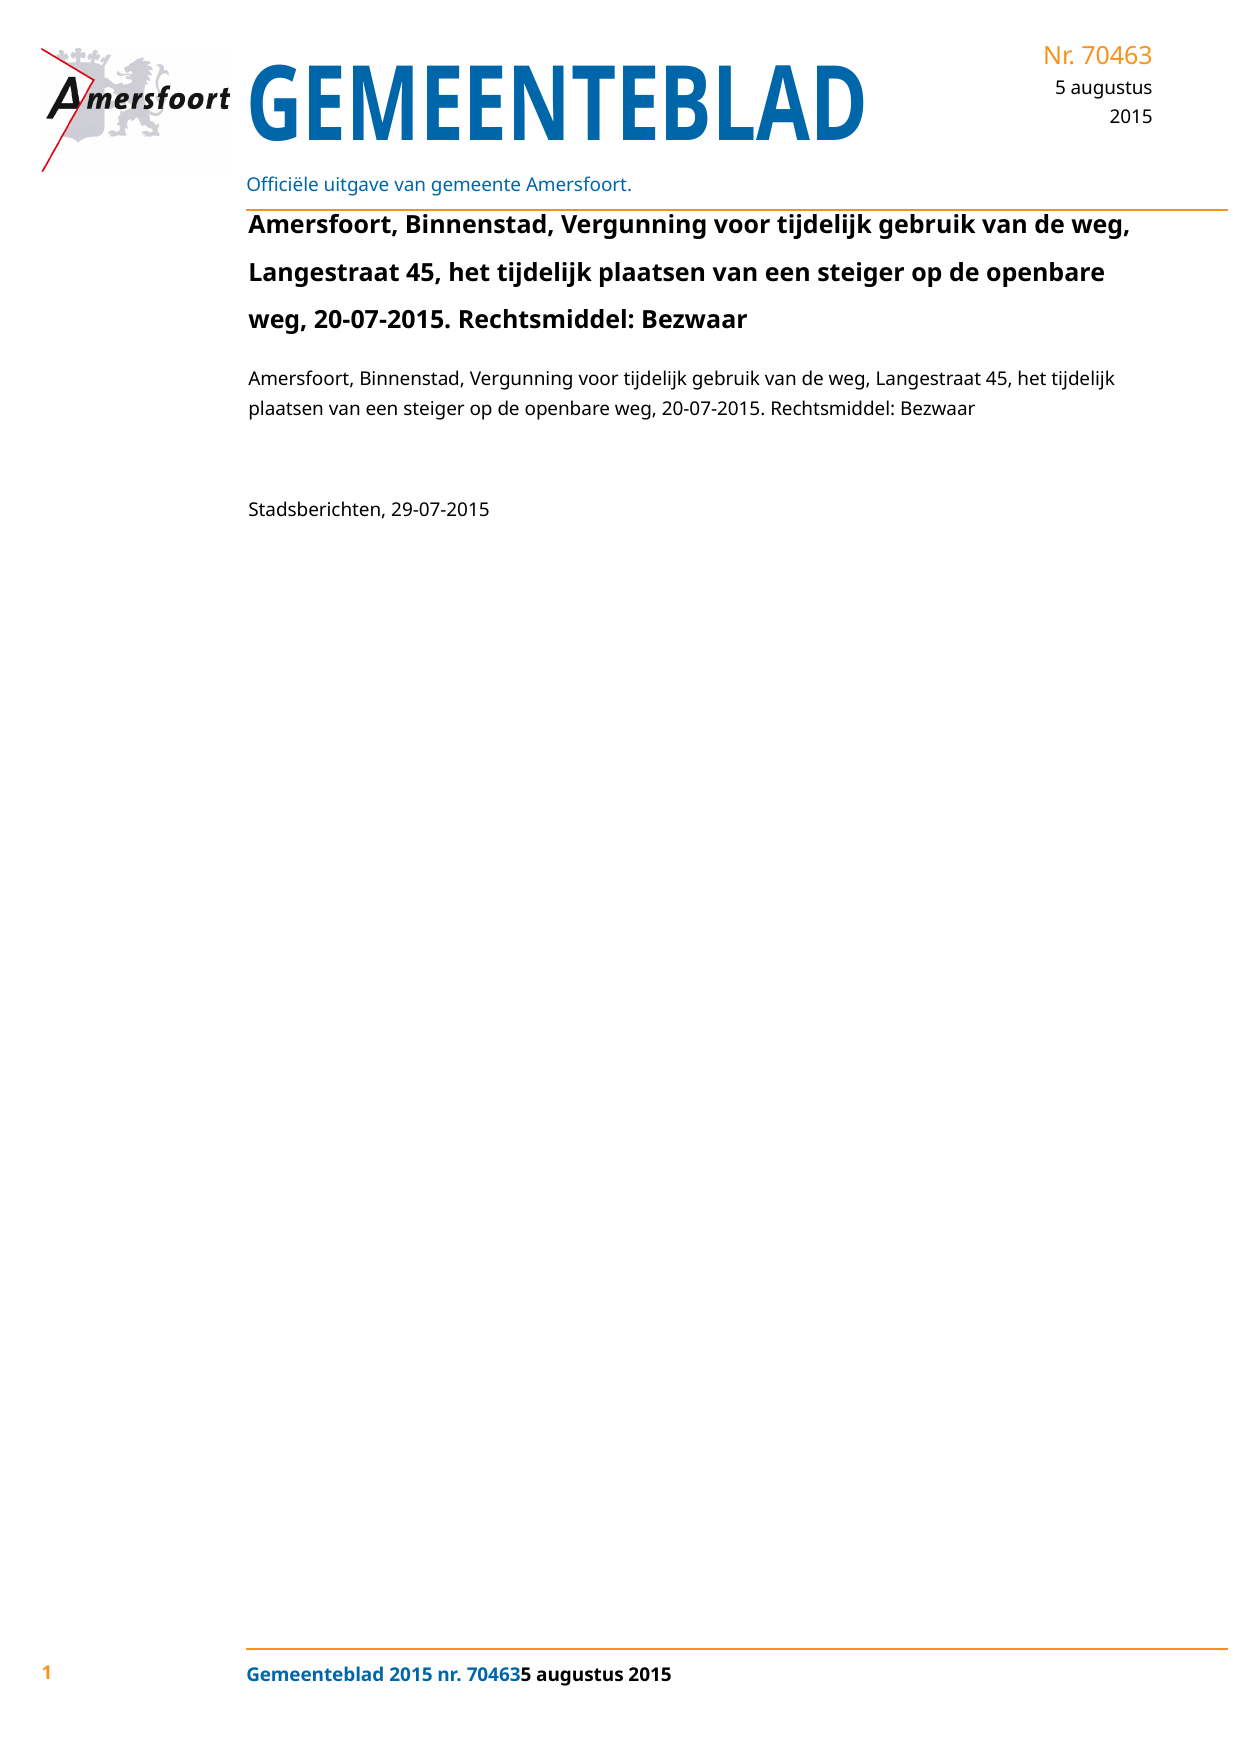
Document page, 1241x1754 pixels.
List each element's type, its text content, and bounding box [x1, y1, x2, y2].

picture [41, 47, 231, 172]
text Amersfoort, Binnenstad, Vergunning voor tijdelijk gebruik van de weg, Langestraat 45, het tijdelijk plaatsen van een steiger op de openbare weg, 20-07-2015. Rechtsmiddel: Bezwaar [248, 366, 1152, 421]
text Stadsberichten, 29-07-2015 [248, 496, 1152, 522]
text Amersfoort, Binnenstad, Vergunning voor tijdelijk gebruik van de weg, Langestraat 45, het tijdelijk plaatsen van een steiger op de openbare weg, 20-07-2015. Rechtsmiddel: Bezwaar [248, 211, 1152, 336]
